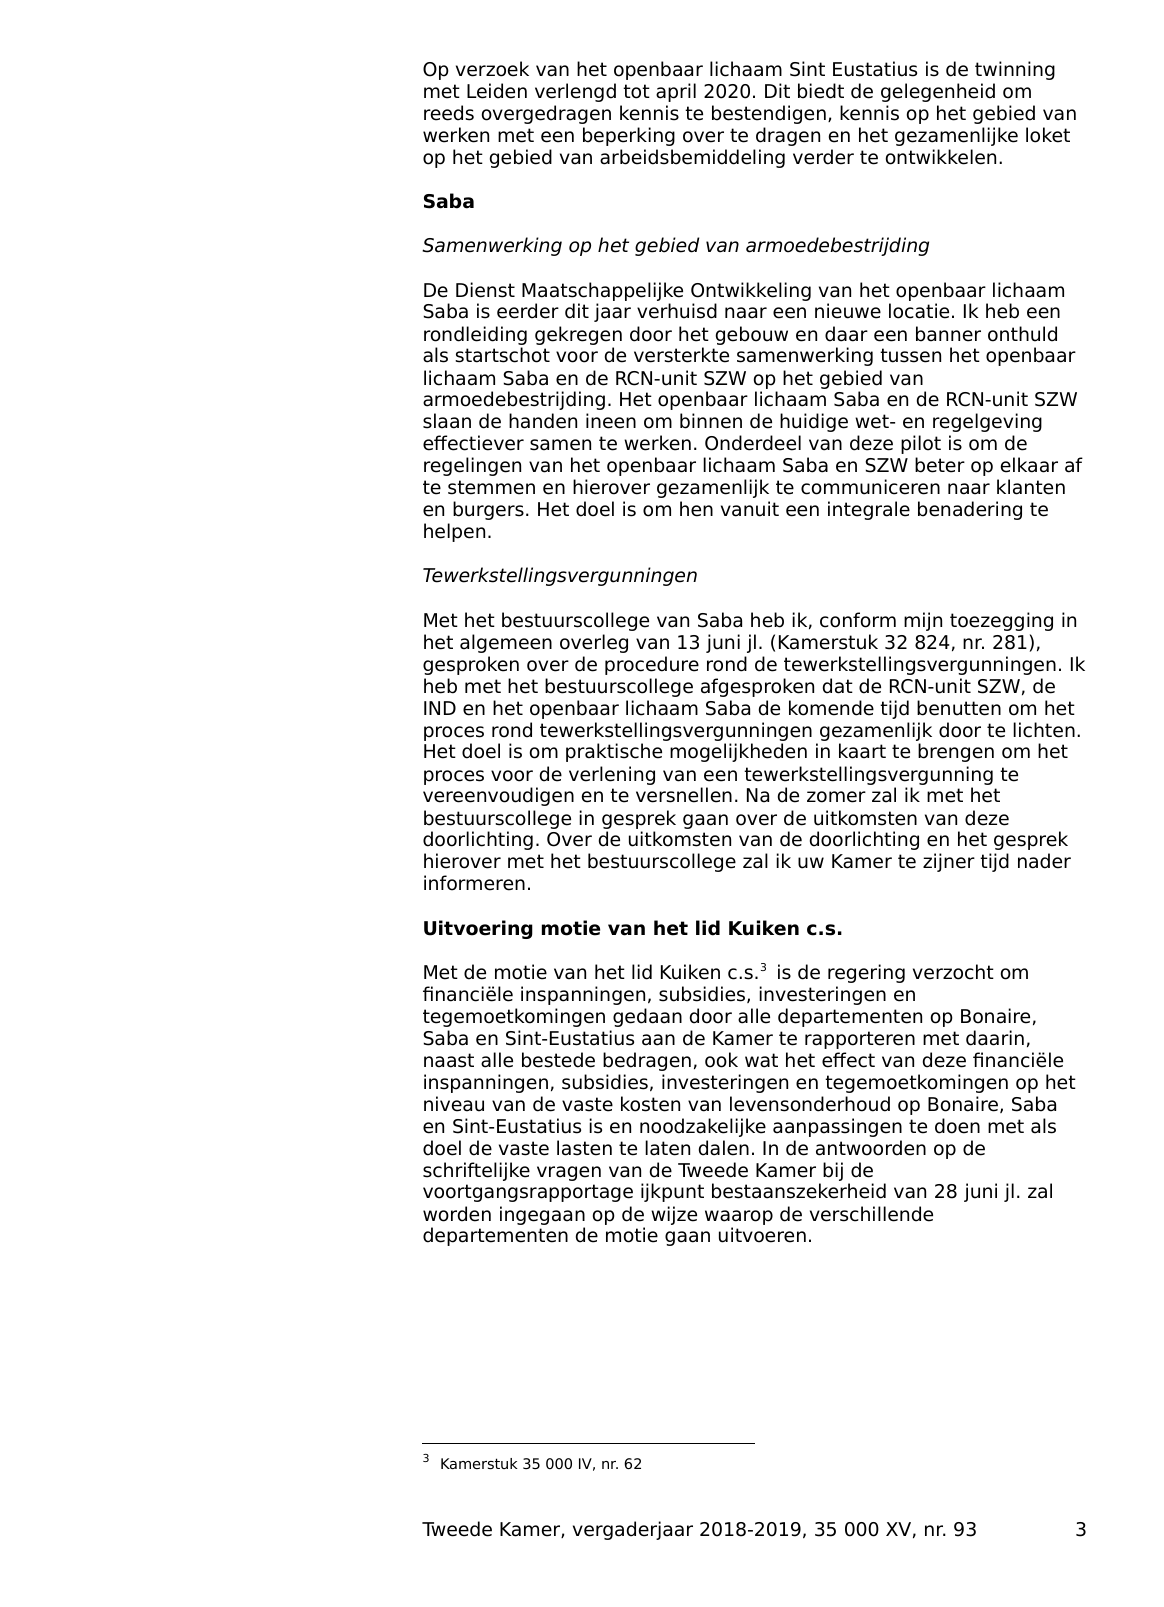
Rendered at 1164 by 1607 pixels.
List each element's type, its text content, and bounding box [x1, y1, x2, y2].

text Met de motie van het lid Kuiken c.s. is de regering verzocht om financiële inspanningen, subsidies, investeringen en tegemoetkomingen gedaan door alle departementen op Bonaire, Saba en Sint-Eustatius aan de Kamer te rapporteren met daarin, naast alle bestede bedragen, ook wat het effect van deze financiële inspanningen, subsidies, investeringen en tegemoetkomingen op het niveau van de vaste kosten van levensonderhoud op Bonaire, Saba en Sint-Eustatius is en noodzakelijke aanpassingen te doen met als doel de vaste lasten te laten dalen. In de antwoorden op de schriftelijke vragen van de Tweede Kamer bij de voortgangsrapportage ijkpunt bestaanszekerheid van 28 juni jl. zal worden ingegaan op de wijze waarop de verschillende departementen de motie gaan uitvoeren. [422, 962, 1087, 1247]
text De Dienst Maatschappelijke Ontwikkeling van het openbaar lichaam Saba is eerder dit jaar verhuisd naar een nieuwe locatie. Ik heb een rondleiding gekregen door het gebouw en daar een banner onthuld als startschot voor de versterkte samenwerking tussen het openbaar lichaam Saba en de RCN-unit SZW op het gebied van armoedebestrijding. Het openbaar lichaam Saba en de RCN-unit SZW slaan de handen ineen om binnen de huidige wet- en regelgeving effectiever samen te werken. Onderdeel van deze pilot is om de regelingen van het openbaar lichaam Saba en SZW beter op elkaar af te stemmen en hierover gezamenlijk te communiceren naar klanten en burgers. Het doel is om hen vanuit een integrale benadering te helpen. [422, 279, 1087, 543]
subtitle Saba [422, 191, 1087, 213]
text Op verzoek van het openbaar lichaam Sint Eustatius is de twinning met Leiden verlengd tot april 2020. Dit biedt de gelegenheid om reeds overgedragen kennis te bestendigen, kennis op het gebied van werken met een beperking over te dragen en het gezamenlijke loket op het gebied van arbeidsbemiddeling verder te ontwikkelen. [422, 59, 1087, 169]
subtitle Tewerkstellingsvergunningen [422, 565, 1087, 587]
text Kamerstuk 35 000 IV, nr. 62 [422, 1452, 1087, 1474]
text Met het bestuurscollege van Saba heb ik, conform mijn toezegging in het algemeen overleg van 13 juni jl. (Kamerstuk 32 824, nr. 281), gesproken over de procedure rond de tewerkstellingsvergunningen. Ik heb met het bestuurscollege afgesproken dat de RCN-unit SZW, de IND en het openbaar lichaam Saba de komende tijd benutten om het proces rond tewerkstellingsvergunningen gezamenlijk door te lichten. Het doel is om praktische mogelijkheden in kaart te brengen om het proces voor de verlening van een tewerkstellingsvergunning te vereenvoudigen en te versnellen. Na de zomer zal ik met het bestuurscollege in gesprek gaan over de uitkomsten van deze doorlichting. Over de uitkomsten van de doorlichting en het gesprek hierover met het bestuurscollege zal ik uw Kamer te zijner tijd nader informeren. [422, 609, 1087, 895]
subtitle Uitvoering motie van het lid Kuiken c.s. [422, 917, 1087, 939]
subtitle Samenwerking op het gebied van armoedebestrijding [422, 235, 1087, 257]
